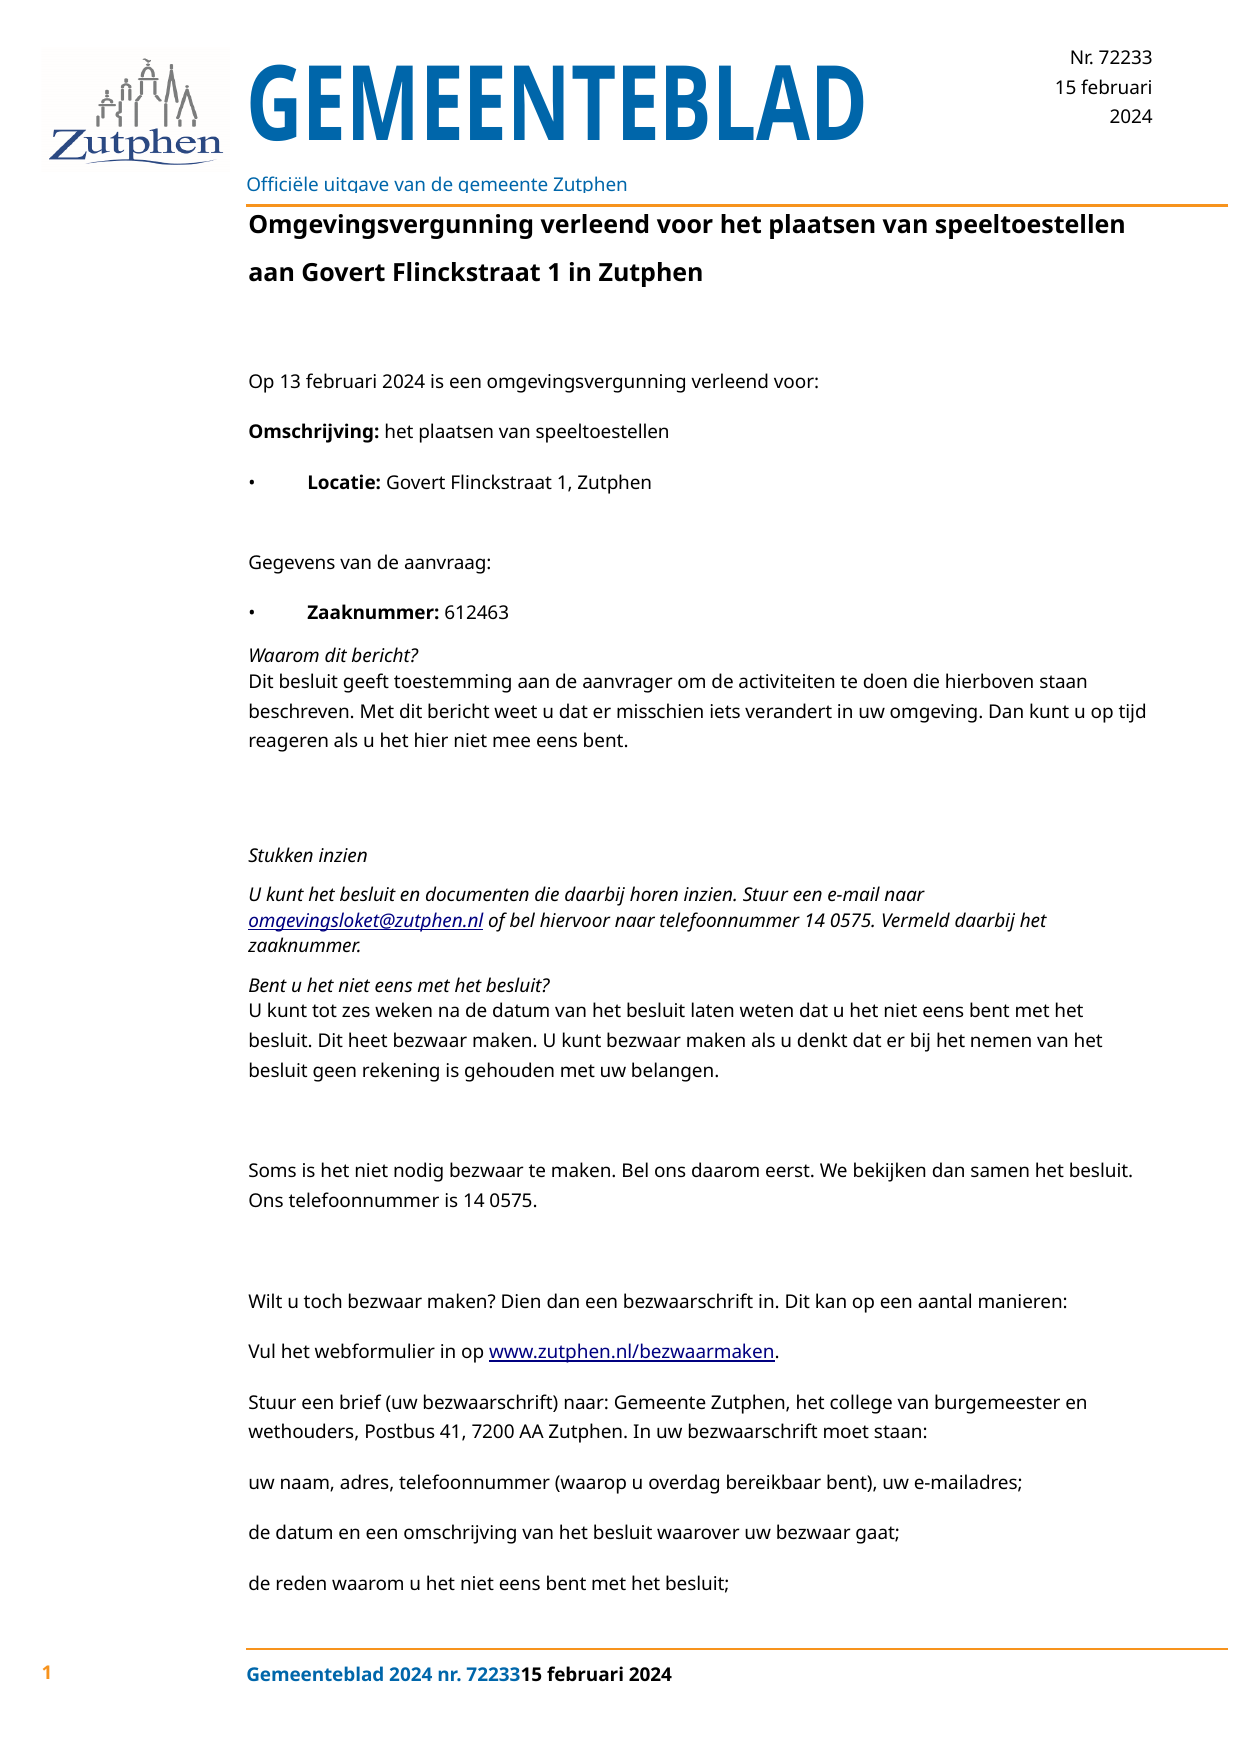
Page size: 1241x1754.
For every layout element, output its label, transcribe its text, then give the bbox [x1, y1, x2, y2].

picture [41, 47, 231, 172]
text Omschrijving: het plaatsen van speeltoestellen [248, 419, 1152, 444]
text Dit besluit geeft toestemming aan de aanvrager om de activiteiten te doen die hierboven staan beschreven. Met dit bericht weet u dat er misschien iets verandert in uw omgeving. Dan kunt u op tijd reageren als u het hier niet mee eens bent. [248, 668, 1152, 753]
list Zaaknummer: 612463 [248, 599, 1152, 625]
text Vul het webformulier in op www.zutphen.nl/bezwaarmaken. [248, 1338, 1152, 1364]
text Wilt u toch bezwaar maken? Dien dan een bezwaarschrift in. Dit kan op een aantal manieren: [248, 1288, 1152, 1314]
text Gegevens van de aanvraag: [248, 549, 1152, 575]
text U kunt tot zes weken na de datum van het besluit laten weten dat u het niet eens bent met het besluit. Dit heet bezwaar maken. U kunt bezwaar maken als u denkt dat er bij het nemen van het besluit geen rekening is gehouden met uw belangen. [248, 998, 1152, 1083]
text de datum en een omschrijving van het besluit waarover uw bezwaar gaat; [248, 1519, 1152, 1545]
text Bent u het niet eens met het besluit? [248, 972, 1152, 998]
text Waarom dit bericht? [248, 643, 1152, 668]
list Locatie: Govert Flinckstraat 1, Zutphen [248, 469, 1152, 495]
text Stuur een brief (uw bezwaarschrift) naar: Gemeente Zutphen, het college van burgemeester en wethouders, Postbus 41, 7200 AA Zutphen. In uw bezwaarschrift moet staan: [248, 1389, 1152, 1444]
text Omgevingsvergunning verleend voor het plaatsen van speeltoestellen aan Govert Flinckstraat 1 in Zutphen [248, 207, 1152, 288]
text uw naam, adres, telefoonnummer (waarop u overdag bereikbaar bent), uw e-mailadres; [248, 1469, 1152, 1495]
text U kunt het besluit en documenten die daarbij horen inzien. Stuur een e-mail naar omgevingsloket@zutphen.nl of bel hiervoor naar telefoonnummer 14 0575. Vermeld daarbij het zaaknummer. [248, 881, 1152, 958]
text Stukken inzien [248, 842, 1152, 868]
text de reden waarom u het niet eens bent met het besluit; [248, 1570, 1152, 1596]
text Op 13 februari 2024 is een omgevingsvergunning verleend voor: [248, 368, 1152, 394]
text Soms is het niet nodig bezwaar te maken. Bel ons daarom eerst. We bekijken dan samen het besluit. Ons telefoonnummer is 14 0575. [248, 1158, 1152, 1213]
